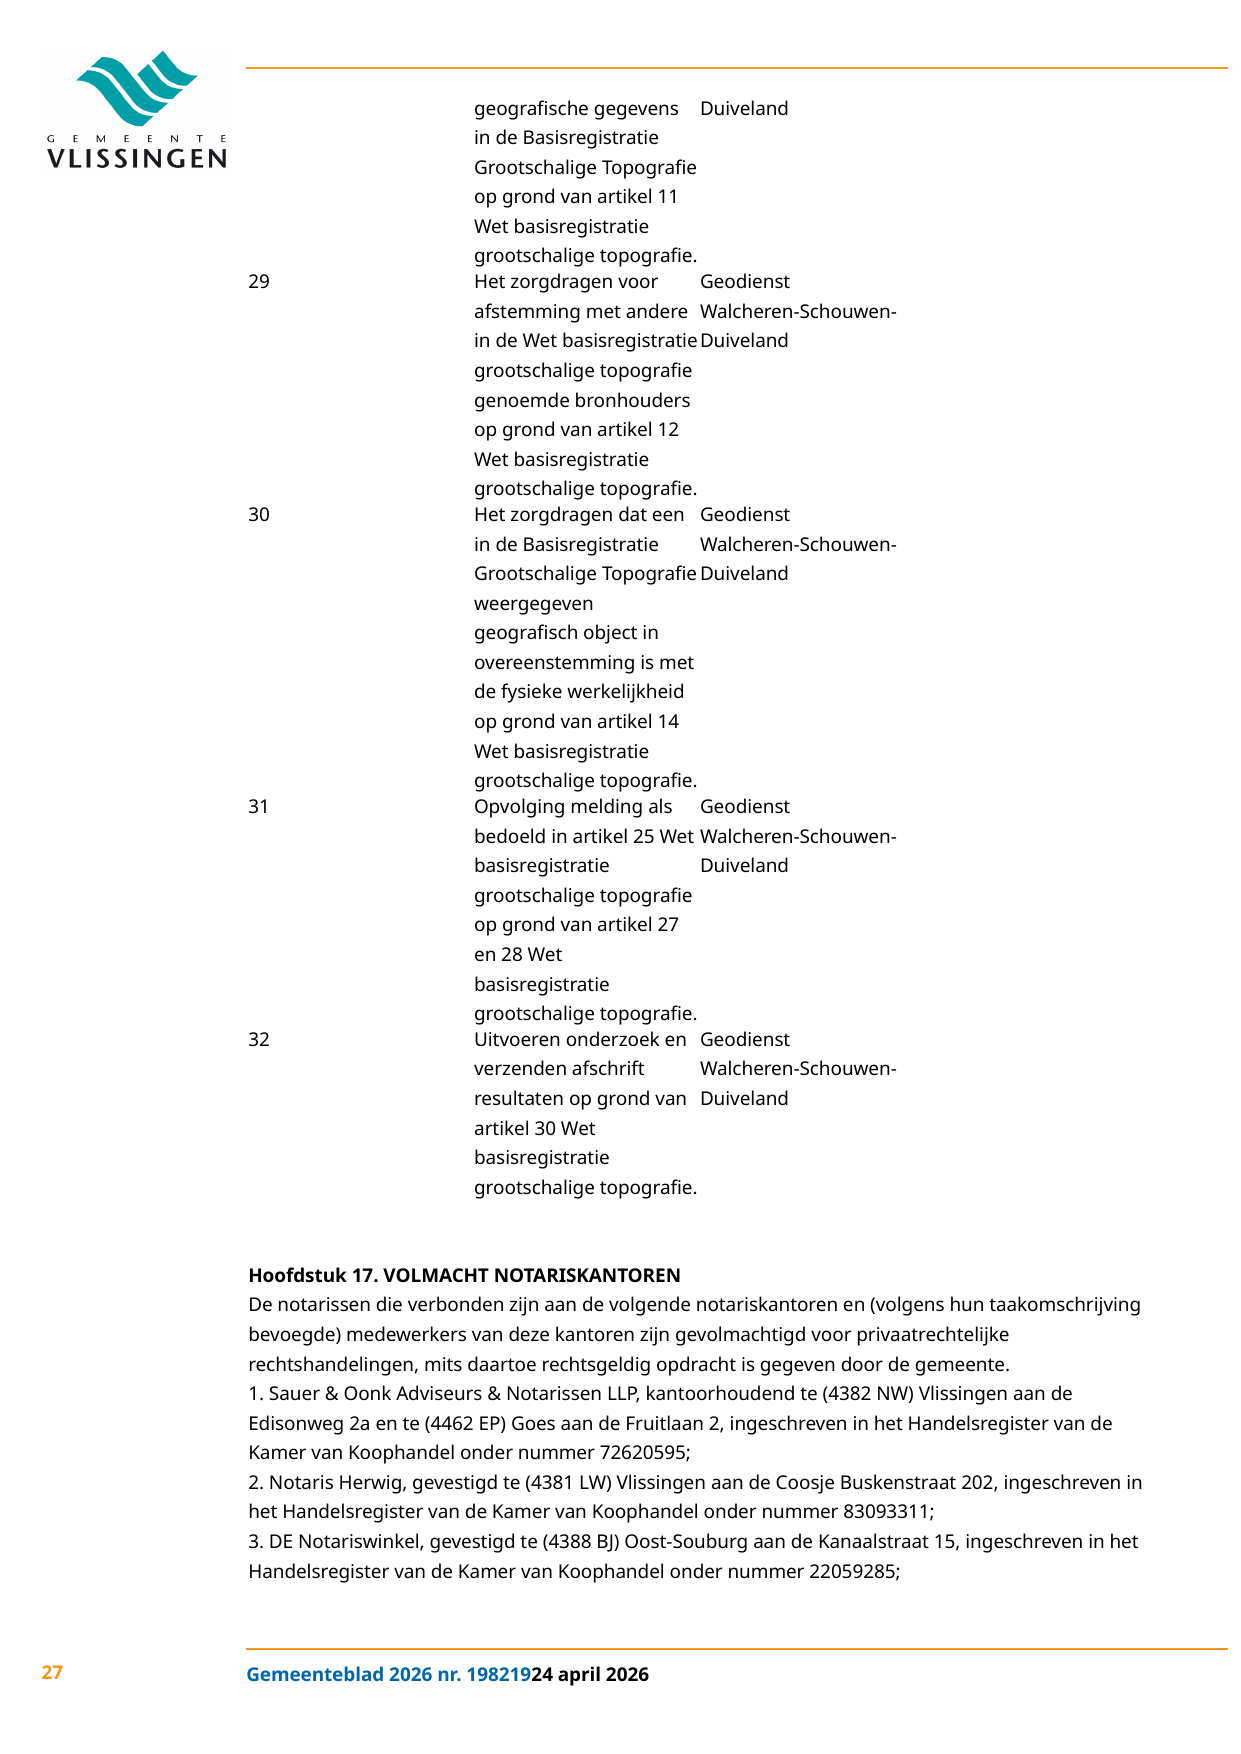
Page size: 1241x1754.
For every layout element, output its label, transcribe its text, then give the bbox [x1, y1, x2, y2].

table_cell Het zorgdragen voor afstemming met andere in de Wet basisregistratie grootschalige topografie genoemde bronhouders op grond van artikel 12 Wet basisregistratie grootschalige topografie. [474, 269, 700, 501]
table_cell Uitvoeren onderzoek en verzenden afschrift resultaten op grond van artikel 30 Wet basisregistratie grootschalige topografie. [474, 1026, 700, 1200]
table_cell Opvolging melding als bedoeld in artikel 25 Wet basisregistratie grootschalige topografie op grond van artikel 27 en 28 Wet basisregistratie grootschalige topografie. [474, 793, 700, 1026]
text Hoofdstuk 17. VOLMACHT NOTARISKANTOREN [248, 1262, 1152, 1288]
table_cell 31 [248, 793, 474, 1026]
table_cell [926, 793, 1152, 1026]
table_cell geografische gegevens in de Basisregistratie Grootschalige Topografie op grond van artikel 11 Wet basisregistratie grootschalige topografie. [474, 95, 700, 268]
picture [41, 47, 231, 172]
table_cell Geodienst Walcheren-Schouwen-Duiveland [700, 1026, 926, 1200]
text De notarissen die verbonden zijn aan de volgende notariskantoren en (volgens hun taakomschrijving bevoegde) medewerkers van deze kantoren zijn gevolmachtigd voor privaatrechtelijke rechtshandelingen, mits daartoe rechtsgeldig opdracht is gegeven door de gemeente. [248, 1292, 1152, 1377]
text 3. DE Notariswinkel, gevestigd te (4388 BJ) Oost-Souburg aan de Kanaalstraat 15, ingeschreven in het Handelsregister van de Kamer van Koophandel onder nummer 22059285; [248, 1528, 1152, 1584]
table_cell [926, 95, 1152, 268]
table_cell [926, 1026, 1152, 1200]
text 1. Sauer & Oonk Adviseurs & Notarissen LLP, kantoorhoudend te (4382 NW) Vlissingen aan de Edisonweg 2a en te (4462 EP) Goes aan de Fruitlaan 2, ingeschreven in het Handelsregister van de Kamer van Koophandel onder nummer 72620595; [248, 1380, 1152, 1465]
table_cell Geodienst Walcheren-Schouwen-Duiveland [700, 269, 926, 501]
table_cell 32 [248, 1026, 474, 1200]
table_cell Geodienst Walcheren-Schouwen-Duiveland [700, 501, 926, 793]
table_cell 30 [248, 501, 474, 793]
table_cell Geodienst Walcheren-Schouwen-Duiveland [700, 793, 926, 1026]
table_cell Duiveland [700, 95, 926, 268]
table_cell [926, 501, 1152, 793]
text 2. Notaris Herwig, gevestigd te (4381 LW) Vlissingen aan de Coosje Buskenstraat 202, ingeschreven in het Handelsregister van de Kamer van Koophandel onder nummer 83093311; [248, 1469, 1152, 1524]
table_cell [248, 95, 474, 268]
table_cell Het zorgdragen dat een in de Basisregistratie Grootschalige Topografie weergegeven geografisch object in overeenstemming is met de fysieke werkelijkheid op grond van artikel 14 Wet basisregistratie grootschalige topografie. [474, 501, 700, 793]
table_cell [926, 269, 1152, 501]
table_cell 29 [248, 269, 474, 501]
